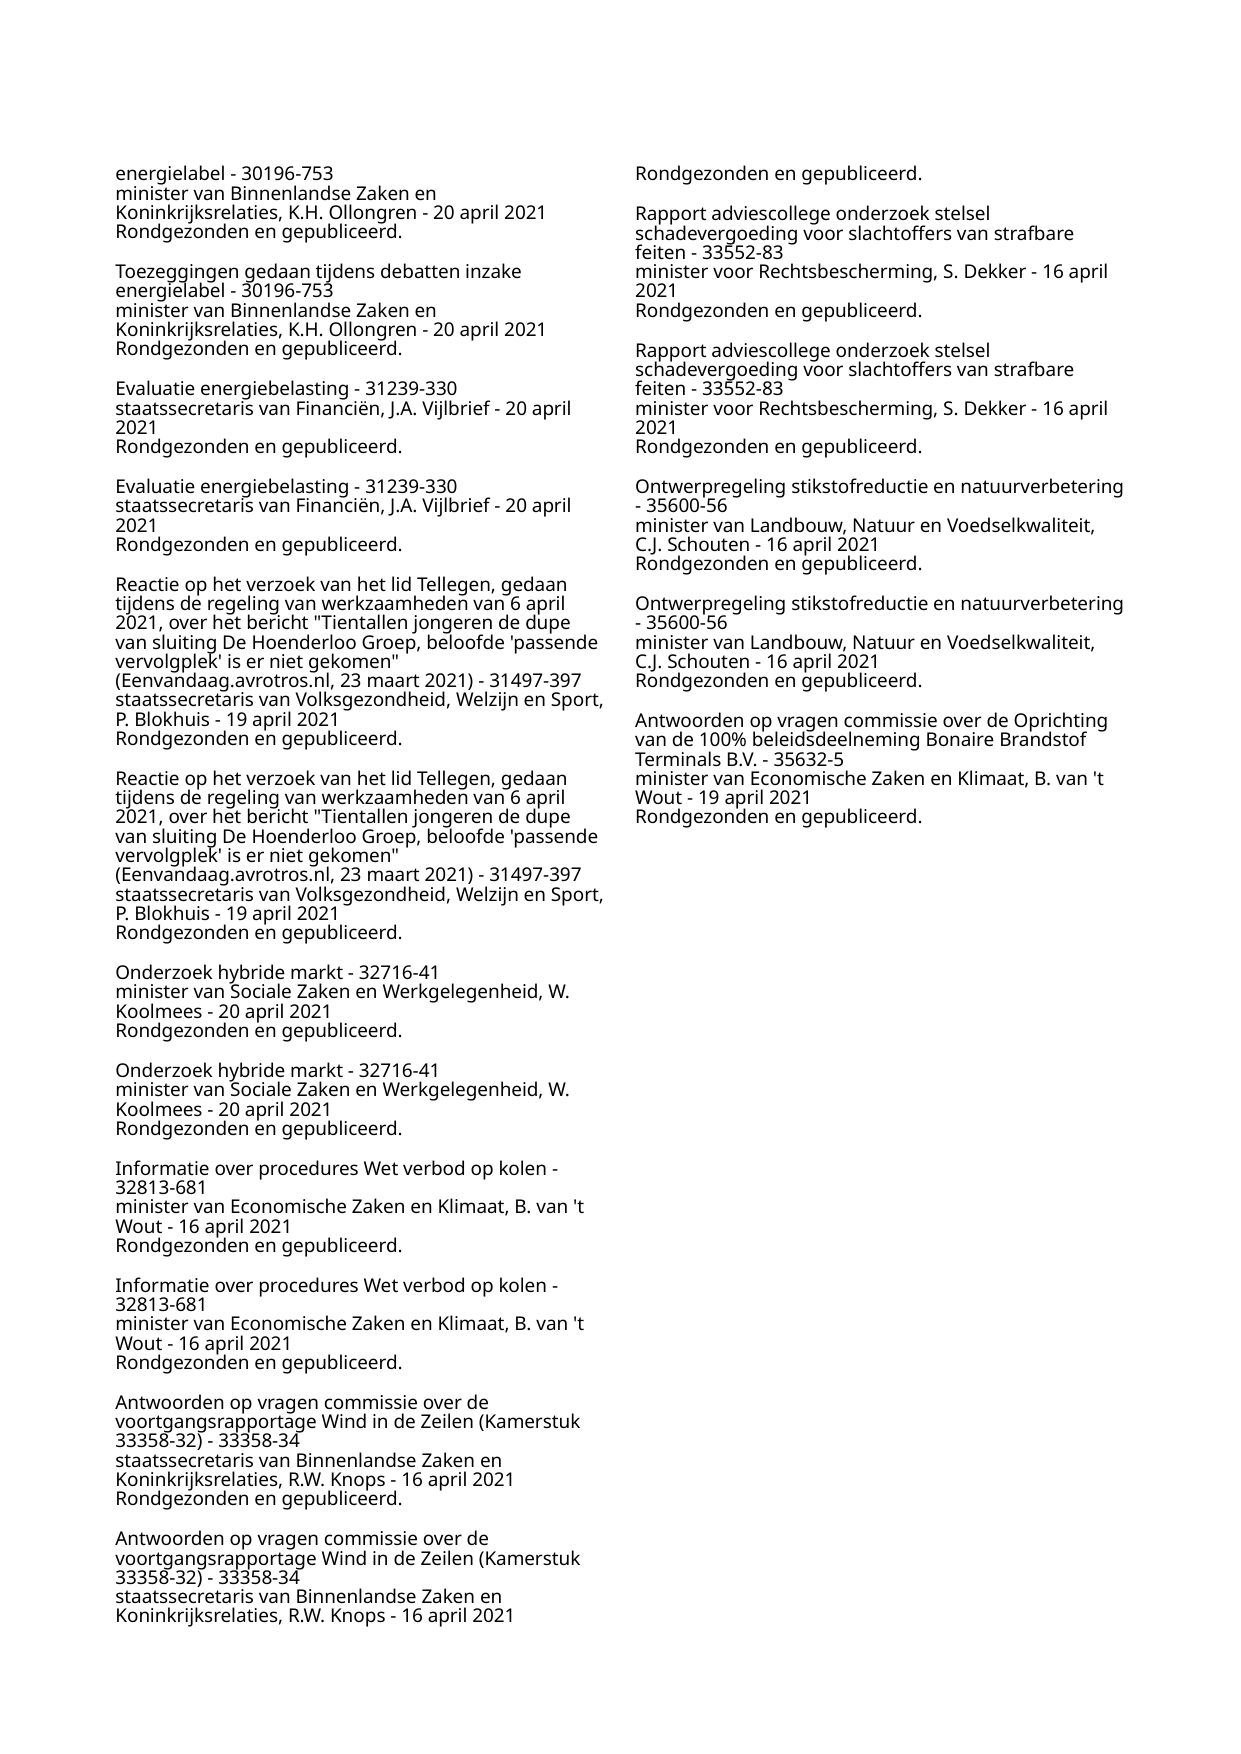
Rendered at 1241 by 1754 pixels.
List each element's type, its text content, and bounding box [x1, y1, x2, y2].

text minister van Landbouw, Natuur en Voedselkwaliteit, C.J. Schouten - 16 april 2021 [635, 634, 1125, 672]
text Rondgezonden en gepubliceerd. [635, 438, 1125, 457]
text Rondgezonden en gepubliceerd. [115, 1022, 605, 1041]
text Antwoorden op vragen commissie over de voortgangsrapportage Wind in de Zeilen (Kamerstuk 33358-32) - 33358-34 [115, 1530, 605, 1588]
text staatssecretaris van Financiën, J.A. Vijlbrief - 20 april 2021 [115, 497, 605, 536]
text Informatie over procedures Wet verbod op kolen - 32813-681 [115, 1160, 605, 1198]
text staatssecretaris van Volksgezondheid, Welzijn en Sport, P. Blokhuis - 19 april 2021 [115, 691, 605, 730]
text Onderzoek hybride markt - 32716-41 [115, 964, 605, 983]
text Rondgezonden en gepubliceerd. [115, 1490, 605, 1509]
text Informatie over procedures Wet verbod op kolen - 32813-681 [115, 1277, 605, 1315]
text minister van Binnenlandse Zaken en Koninkrijksrelaties, K.H. Ollongren - 20 april 2021 [115, 302, 605, 340]
text Rondgezonden en gepubliceerd. [115, 924, 605, 943]
text energielabel - 30196-753 [115, 165, 605, 184]
text Rondgezonden en gepubliceerd. [115, 223, 605, 242]
text minister voor Rechtsbescherming, S. Dekker - 16 april 2021 [635, 399, 1125, 438]
text Reactie op het verzoek van het lid Tellegen, gedaan tijdens de regeling van werkzaamheden van 6 april 2021, over het bericht "Tientallen jongeren de dupe van sluiting De Hoenderloo Groep, beloofde 'passende vervolgplek' is er niet gekomen" (Eenvandaag.avrotros.nl, 23 maart 2021) - 31497-397 [115, 770, 605, 886]
text staatssecretaris van Binnenlandse Zaken en Koninkrijksrelaties, R.W. Knops - 16 april 2021 [115, 1588, 605, 1627]
text minister van Landbouw, Natuur en Voedselkwaliteit, C.J. Schouten - 16 april 2021 [635, 517, 1125, 555]
text Rapport adviescollege onderzoek stelsel schadevergoeding voor slachtoffers van strafbare feiten - 33552-83 [635, 205, 1125, 263]
text Rondgezonden en gepubliceerd. [115, 1120, 605, 1139]
text minister van Binnenlandse Zaken en Koninkrijksrelaties, K.H. Ollongren - 20 april 2021 [115, 184, 605, 223]
text Evaluatie energiebelasting - 31239-330 [115, 478, 605, 497]
text Rondgezonden en gepubliceerd. [115, 1354, 605, 1373]
text Rondgezonden en gepubliceerd. [635, 808, 1125, 828]
text Rondgezonden en gepubliceerd. [115, 536, 605, 555]
text Ontwerpregeling stikstofreductie en natuurverbetering - 35600-56 [635, 595, 1125, 634]
text Reactie op het verzoek van het lid Tellegen, gedaan tijdens de regeling van werkzaamheden van 6 april 2021, over het bericht "Tientallen jongeren de dupe van sluiting De Hoenderloo Groep, beloofde 'passende vervolgplek' is er niet gekomen" (Eenvandaag.avrotros.nl, 23 maart 2021) - 31497-397 [115, 576, 605, 691]
text staatssecretaris van Binnenlandse Zaken en Koninkrijksrelaties, R.W. Knops - 16 april 2021 [115, 1452, 605, 1490]
text Rapport adviescollege onderzoek stelsel schadevergoeding voor slachtoffers van strafbare feiten - 33552-83 [635, 342, 1125, 399]
text Antwoorden op vragen commissie over de voortgangsrapportage Wind in de Zeilen (Kamerstuk 33358-32) - 33358-34 [115, 1394, 605, 1452]
text Rondgezonden en gepubliceerd. [635, 672, 1125, 691]
text minister voor Rechtsbescherming, S. Dekker - 16 april 2021 [635, 263, 1125, 302]
text Evaluatie energiebelasting - 31239-330 [115, 380, 605, 399]
text minister van Economische Zaken en Klimaat, B. van 't Wout - 19 april 2021 [635, 770, 1125, 808]
text Onderzoek hybride markt - 32716-41 [115, 1062, 605, 1081]
text Rondgezonden en gepubliceerd. [635, 555, 1125, 574]
text minister van Sociale Zaken en Werkgelegenheid, W. Koolmees - 20 april 2021 [115, 983, 605, 1022]
text Rondgezonden en gepubliceerd. [115, 730, 605, 749]
text Rondgezonden en gepubliceerd. [115, 1237, 605, 1256]
text minister van Economische Zaken en Klimaat, B. van 't Wout - 16 april 2021 [115, 1315, 605, 1354]
text Rondgezonden en gepubliceerd. [115, 340, 605, 359]
text minister van Economische Zaken en Klimaat, B. van 't Wout - 16 april 2021 [115, 1198, 605, 1237]
text Antwoorden op vragen commissie over de Oprichting van de 100% beleidsdeelneming Bonaire Brandstof Terminals B.V. - 35632-5 [635, 712, 1125, 770]
text Ontwerpregeling stikstofreductie en natuurverbetering - 35600-56 [635, 478, 1125, 517]
text Rondgezonden en gepubliceerd. [635, 302, 1125, 321]
text staatssecretaris van Volksgezondheid, Welzijn en Sport, P. Blokhuis - 19 april 2021 [115, 886, 605, 924]
text minister van Sociale Zaken en Werkgelegenheid, W. Koolmees - 20 april 2021 [115, 1081, 605, 1120]
text Rondgezonden en gepubliceerd. [115, 438, 605, 457]
text staatssecretaris van Financiën, J.A. Vijlbrief - 20 april 2021 [115, 399, 605, 438]
text Rondgezonden en gepubliceerd. [635, 165, 1125, 184]
text Toezeggingen gedaan tijdens debatten inzake energielabel - 30196-753 [115, 263, 605, 302]
